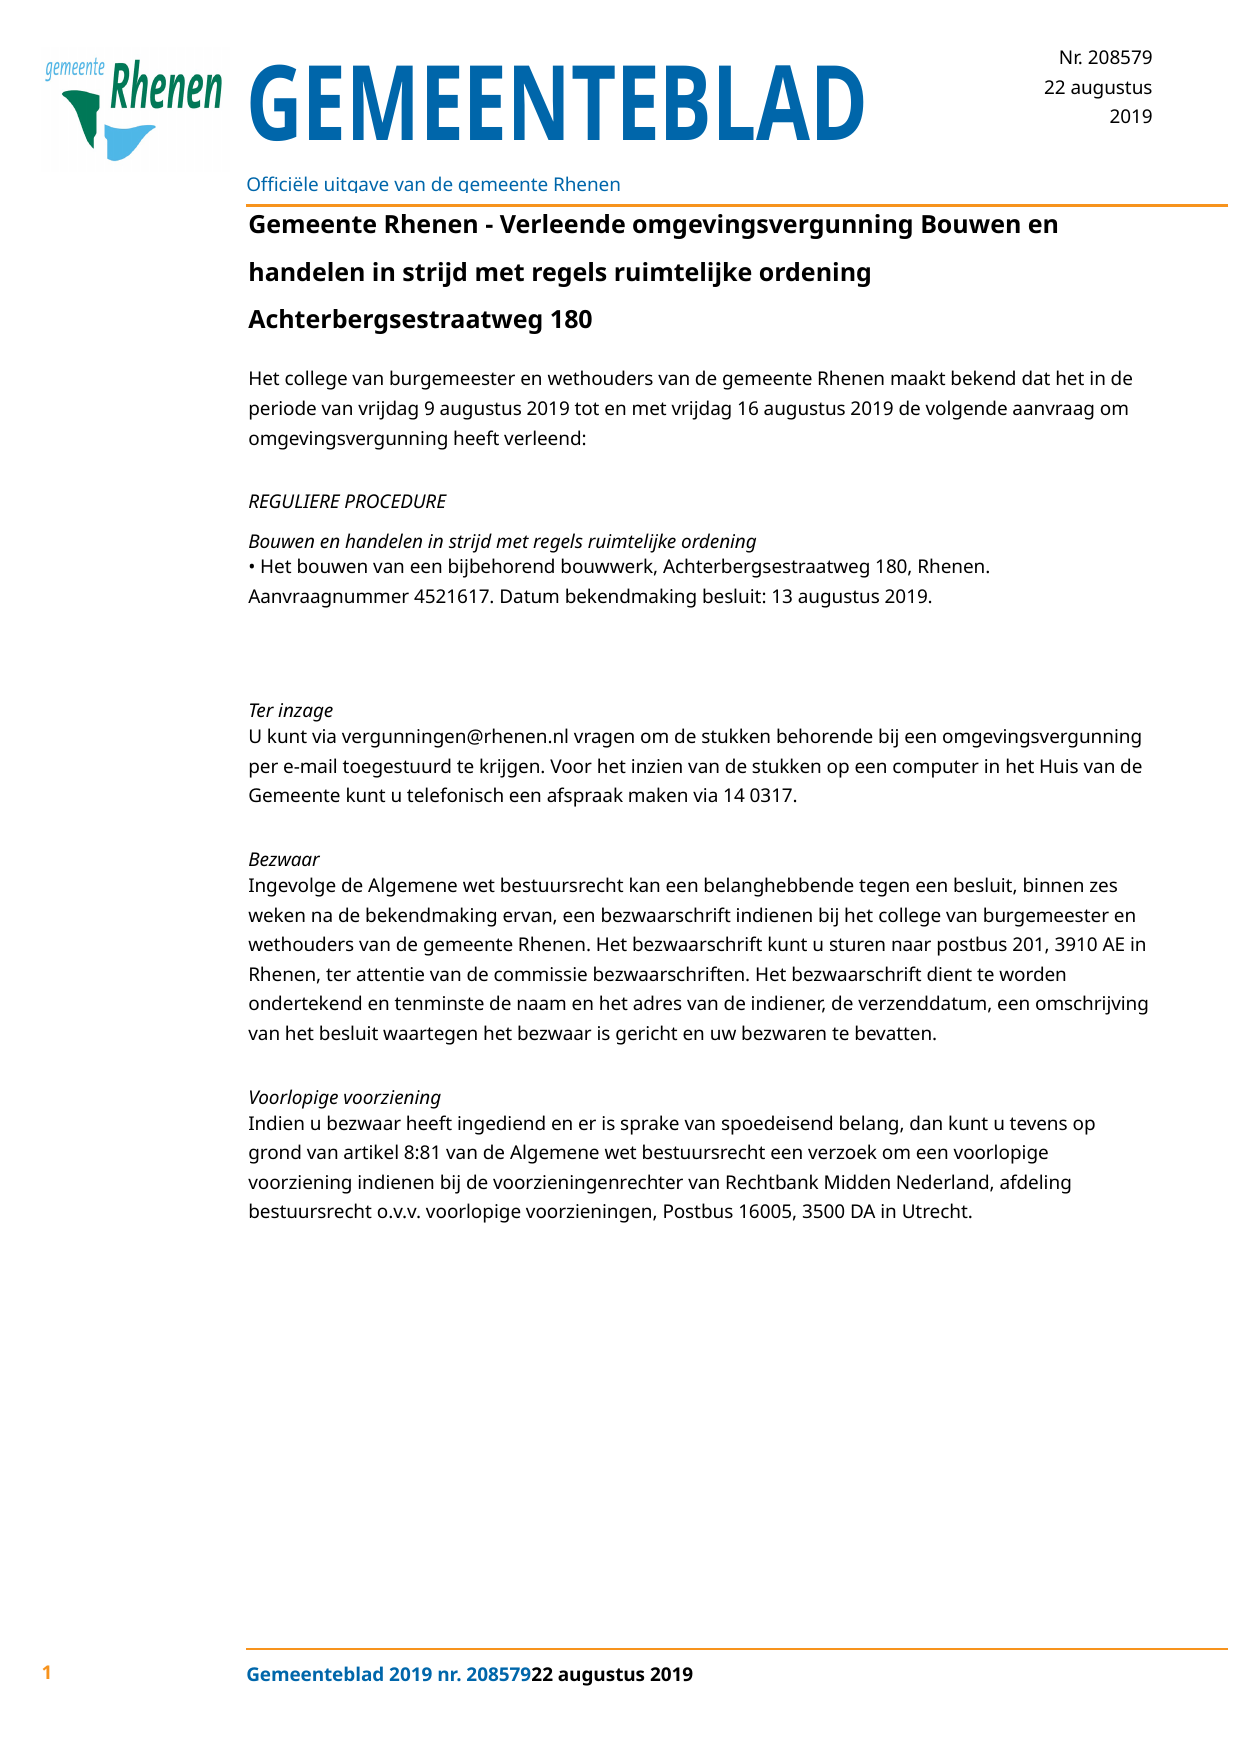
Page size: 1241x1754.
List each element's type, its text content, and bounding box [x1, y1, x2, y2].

text Ingevolge de Algemene wet bestuursrecht kan een belanghebbende tegen een besluit, binnen zes weken na de bekendmaking ervan, een bezwaarschrift indienen bij het college van burgemeester en wethouders van de gemeente Rhenen. Het bezwaarschrift kunt u sturen naar postbus 201, 3910 AE in Rhenen, ter attentie van de commissie bezwaarschriften. Het bezwaarschrift dient te worden ondertekend en tenminste de naam en het adres van de indiener, de verzenddatum, een omschrijving van het besluit waartegen het bezwaar is gericht en uw bezwaren te bevatten. [248, 872, 1152, 1046]
text Het college van burgemeester en wethouders van de gemeente Rhenen maakt bekend dat het in de periode van vrijdag 9 augustus 2019 tot en met vrijdag 16 augustus 2019 de volgende aanvraag om omgevingsvergunning heeft verleend: [248, 366, 1152, 450]
text Gemeente Rhenen - Verleende omgevingsvergunning Bouwen en handelen in strijd met regels ruimtelijke ordening Achterbergsestraatweg 180 [248, 207, 1152, 336]
text Bouwen en handelen in strijd met regels ruimtelijke ordening [248, 528, 1152, 554]
text Bezwaar [248, 846, 1152, 872]
text Ter inzage [248, 698, 1152, 723]
text Voorlopige voorziening [248, 1084, 1152, 1110]
text REGULIERE PROCEDURE [248, 489, 1152, 514]
text • Het bouwen van een bijbehorend bouwwerk, Achterbergsestraatweg 180, Rhenen. Aanvraagnummer 4521617. Datum bekendmaking besluit: 13 augustus 2019. [248, 554, 1152, 609]
text U kunt via vergunningen@rhenen.nl vragen om de stukken behorende bij een omgevingsvergunning per e-mail toegestuurd te krijgen. Voor het inzien van de stukken op een computer in het Huis van de Gemeente kunt u telefonisch een afspraak maken via 14 0317. [248, 723, 1152, 808]
text Indien u bezwaar heeft ingediend en er is sprake van spoedeisend belang, dan kunt u tevens op grond van artikel 8:81 van de Algemene wet bestuursrecht een verzoek om een voorlopige voorziening indienen bij de voorzieningenrechter van Rechtbank Midden Nederland, afdeling bestuursrecht o.v.v. voorlopige voorzieningen, Postbus 16005, 3500 DA in Utrecht. [248, 1110, 1152, 1224]
picture [41, 47, 231, 172]
